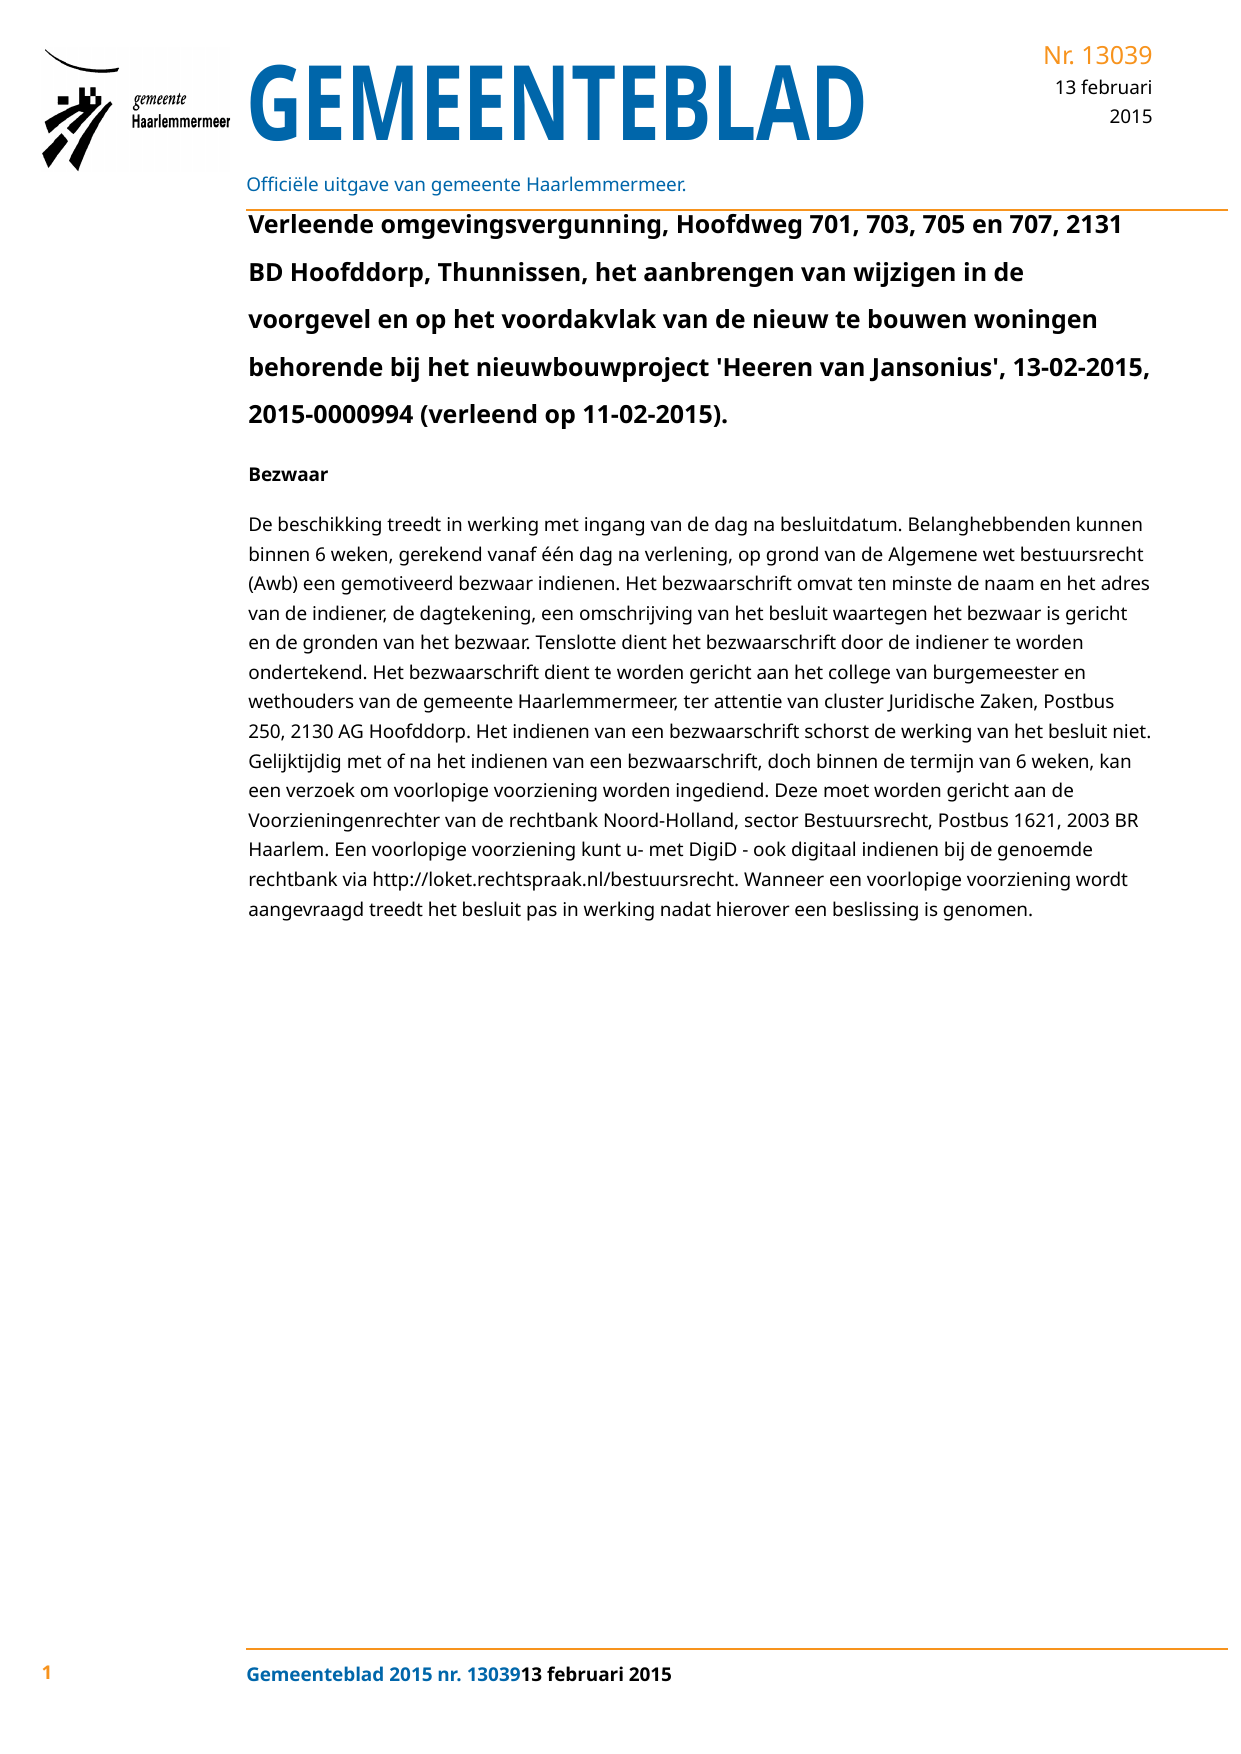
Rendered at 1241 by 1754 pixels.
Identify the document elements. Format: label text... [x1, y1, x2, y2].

text Bezwaar [248, 461, 1152, 486]
picture [41, 47, 231, 172]
text Verleende omgevingsvergunning, Hoofdweg 701, 703, 705 en 707, 2131 BD Hoofddorp, Thunnissen, het aanbrengen van wijzigen in de voorgevel en op het voordakvlak van de nieuw te bouwen woningen behorende bij het nieuwbouwproject 'Heeren van Jansonius', 13-02-2015, 2015-0000994 (verleend op 11-02-2015). [248, 211, 1152, 431]
text De beschikking treedt in werking met ingang van de dag na besluitdatum. Belanghebbenden kunnen binnen 6 weken, gerekend vanaf één dag na verlening, op grond van de Algemene wet bestuursrecht (Awb) een gemotiveerd bezwaar indienen. Het bezwaarschrift omvat ten minste de naam en het adres van de indiener, de dagtekening, een omschrijving van het besluit waartegen het bezwaar is gericht en de gronden van het bezwaar. Tenslotte dient het bezwaarschrift door de indiener te worden ondertekend. Het bezwaarschrift dient te worden gericht aan het college van burgemeester en wethouders van de gemeente Haarlemmermeer, ter attentie van cluster Juridische Zaken, Postbus 250, 2130 AG Hoofddorp. Het indienen van een bezwaarschrift schorst de werking van het besluit niet. Gelijktijdig met of na het indienen van een bezwaarschrift, doch binnen de termijn van 6 weken, kan een verzoek om voorlopige voorziening worden ingediend. Deze moet worden gericht aan de Voorzieningenrechter van de rechtbank Noord-Holland, sector Bestuursrecht, Postbus 1621, 2003 BR Haarlem. Een voorlopige voorziening kunt u- met DigiD - ook digitaal indienen bij de genoemde rechtbank via http://loket.rechtspraak.nl/bestuursrecht. Wanneer een voorlopige voorziening wordt aangevraagd treedt het besluit pas in werking nadat hierover een beslissing is genomen. [248, 511, 1152, 921]
